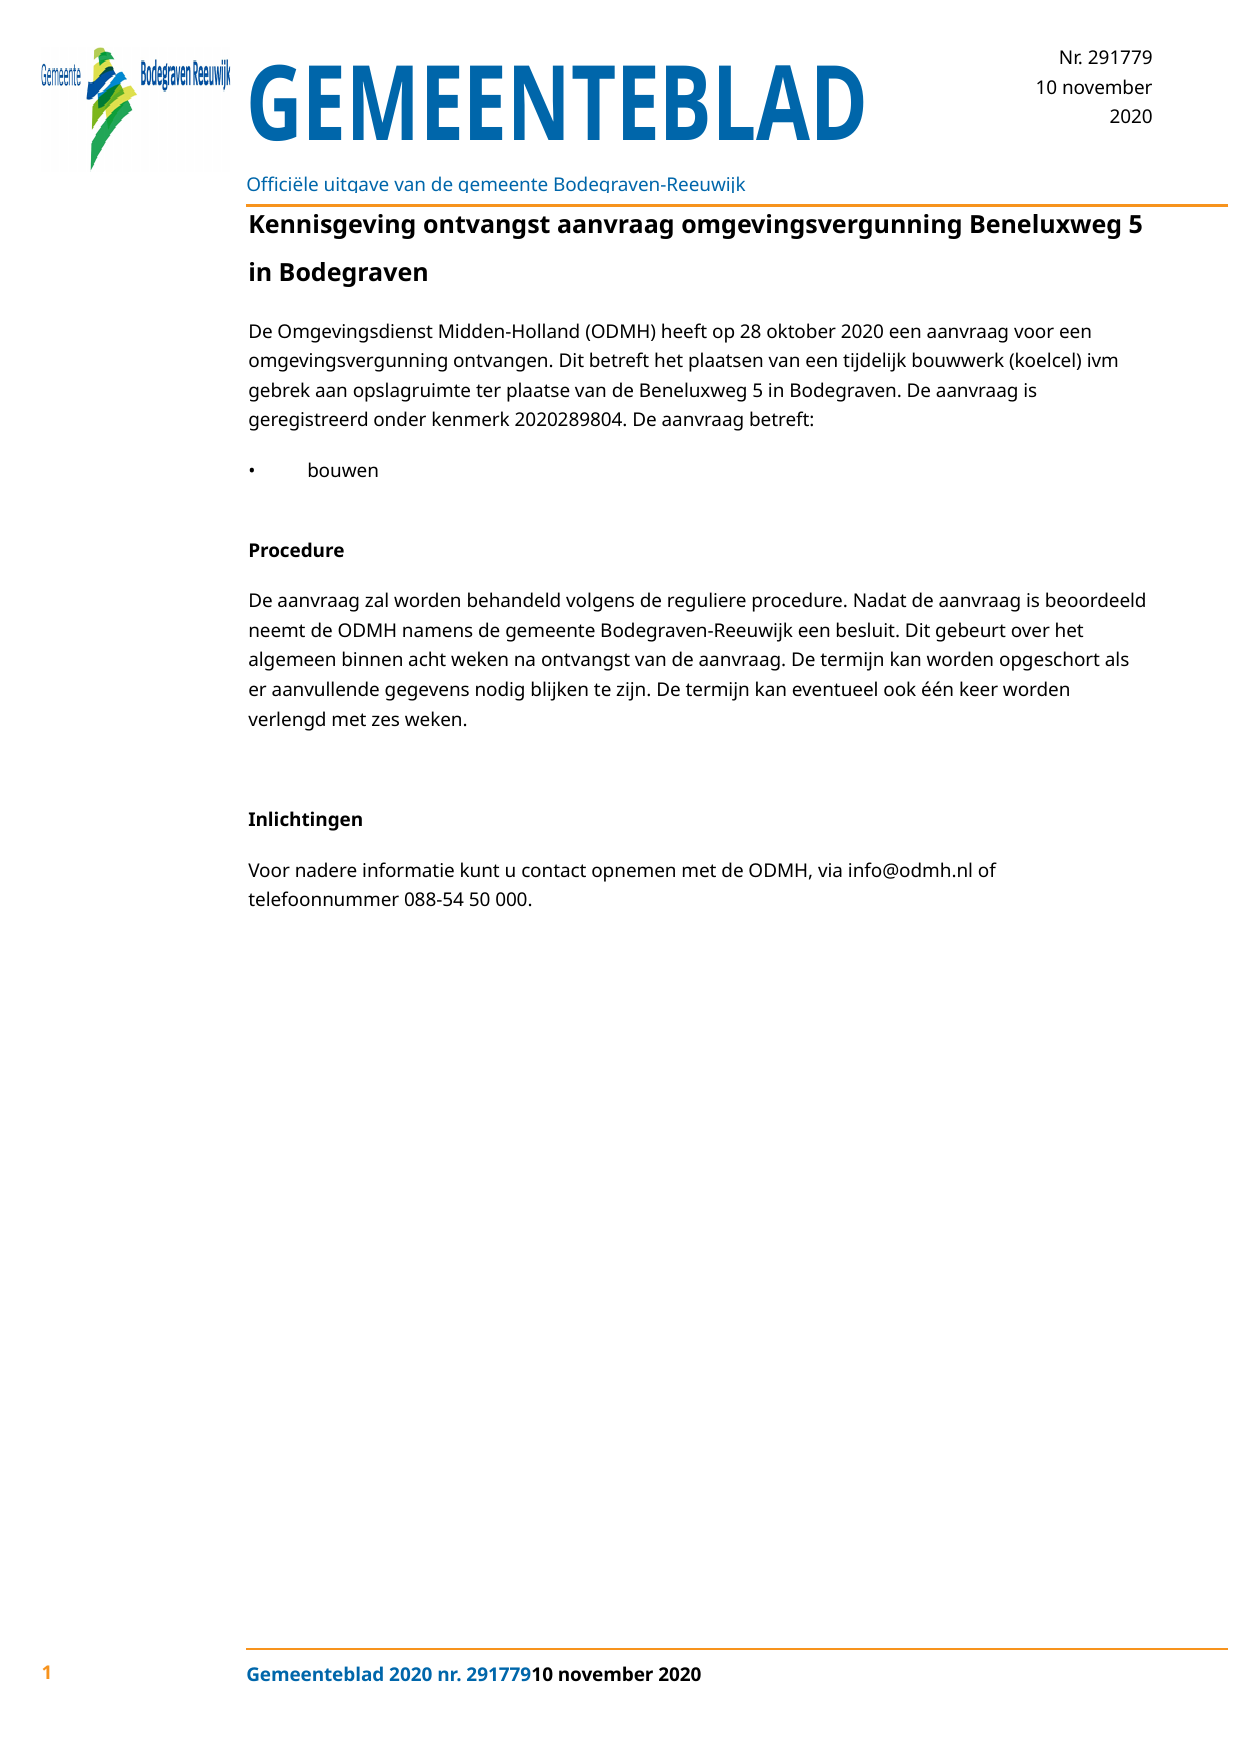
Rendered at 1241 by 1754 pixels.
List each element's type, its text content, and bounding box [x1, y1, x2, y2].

picture [41, 47, 231, 172]
text De aanvraag zal worden behandeld volgens de reguliere procedure. Nadat de aanvraag is beoordeeld neemt de ODMH namens de gemeente Bodegraven-Reeuwijk een besluit. Dit gebeurt over het algemeen binnen acht weken na ontvangst van de aanvraag. De termijn kan worden opgeschort als er aanvullende gegevens nodig blijken te zijn. De termijn kan eventueel ook één keer worden verlengd met zes weken. [248, 587, 1152, 732]
text De Omgevingsdienst Midden-Holland (ODMH) heeft op 28 oktober 2020 een aanvraag voor een omgevingsvergunning ontvangen. Dit betreft het plaatsen van een tijdelijk bouwwerk (koelcel) ivm gebrek aan opslagruimte ter plaatse van de Beneluxweg 5 in Bodegraven. De aanvraag is geregistreerd onder kenmerk 2020289804. De aanvraag betreft: [248, 318, 1152, 432]
list bouwen [248, 457, 1152, 483]
text Inlichtingen [248, 807, 1152, 832]
text Procedure [248, 537, 1152, 563]
text Voor nadere informatie kunt u contact opnemen met de ODMH, via info@odmh.nl of telefoonnummer 088-54 50 000. [248, 857, 1152, 912]
text Kennisgeving ontvangst aanvraag omgevingsvergunning Beneluxweg 5 in Bodegraven [248, 207, 1152, 288]
